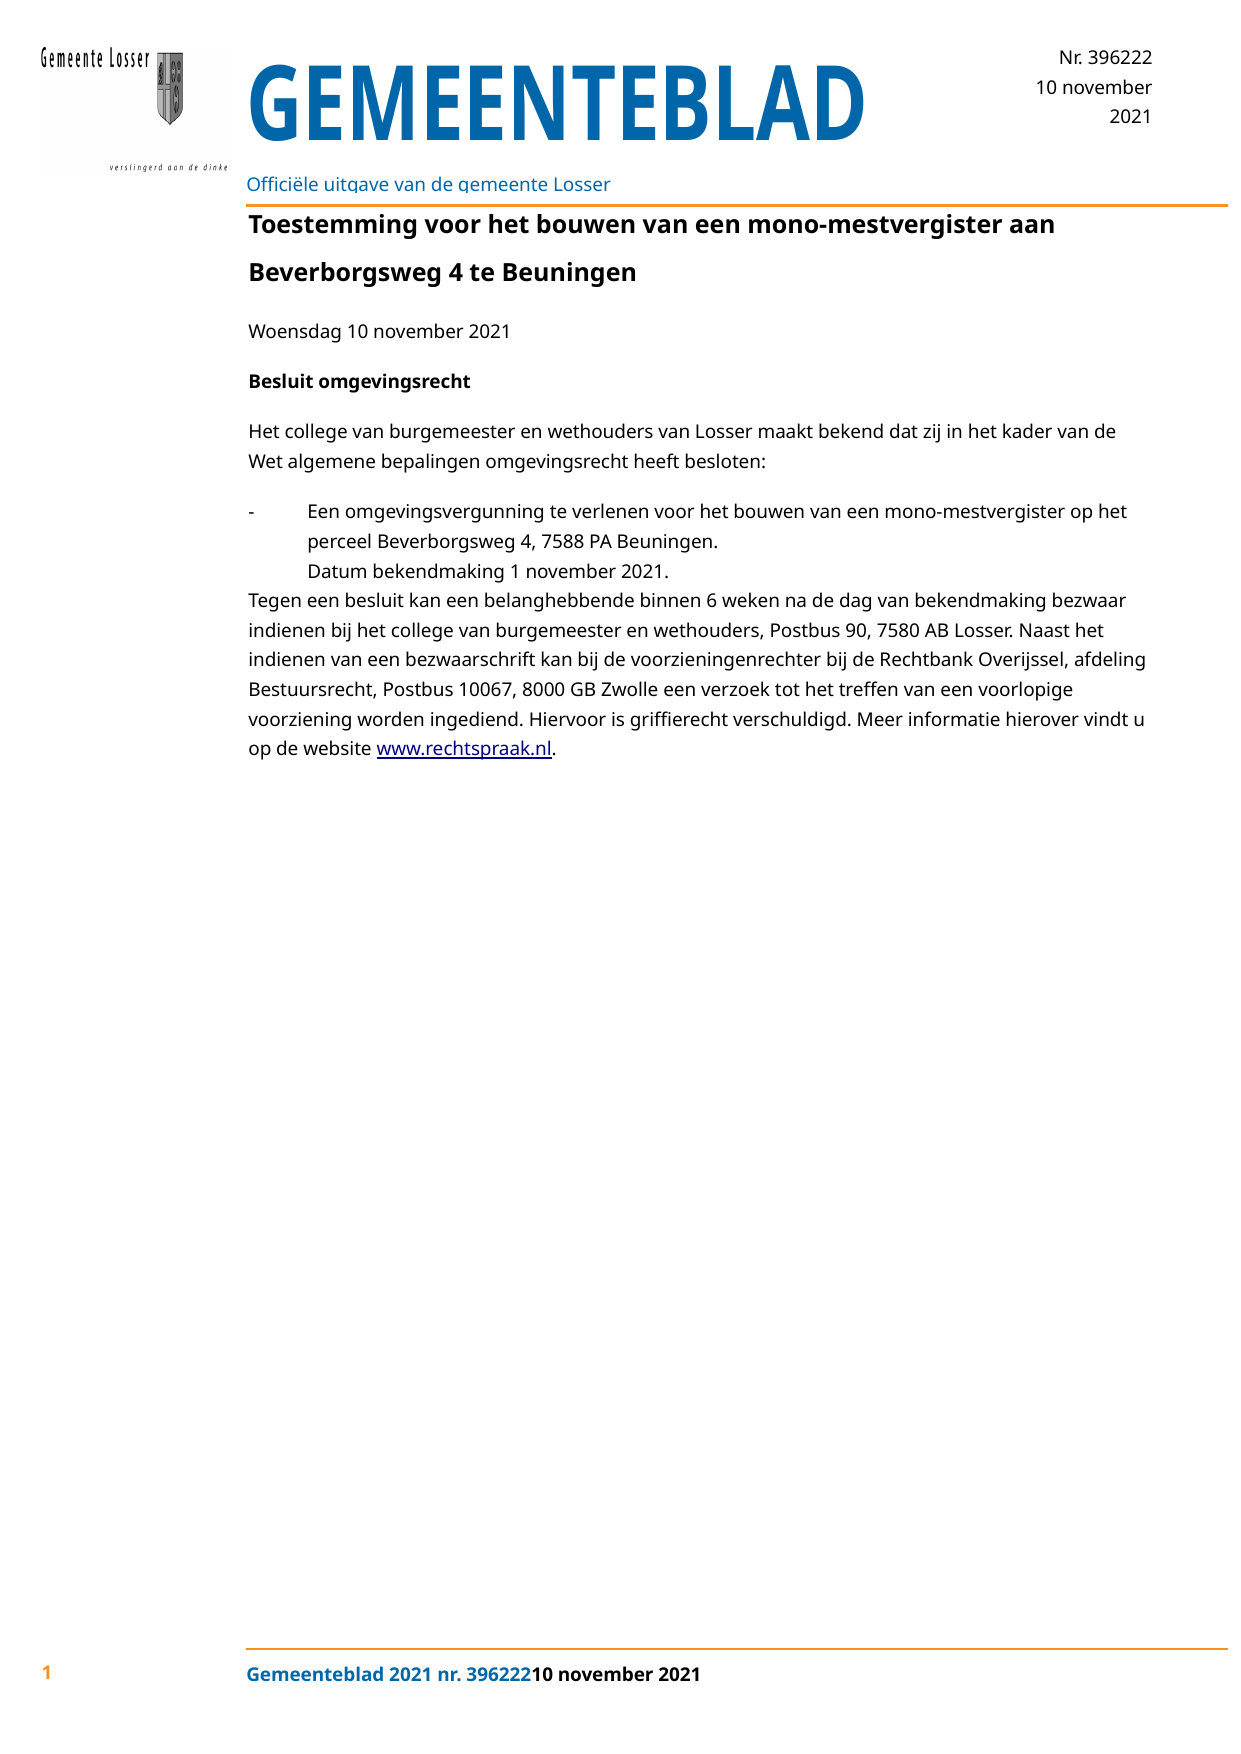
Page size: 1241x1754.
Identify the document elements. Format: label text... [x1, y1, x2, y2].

list Datum bekendmaking 1 november 2021. [248, 558, 1152, 584]
text Toestemming voor het bouwen van een mono-mestvergister aan Beverborgsweg 4 te Beuningen [248, 207, 1152, 288]
text Het college van burgemeester en wethouders van Losser maakt bekend dat zij in het kader van de Wet algemene bepalingen omgevingsrecht heeft besloten: [248, 419, 1152, 474]
text Besluit omgevingsrecht [248, 368, 1152, 394]
text Tegen een besluit kan een belanghebbende binnen 6 weken na de dag van bekendmaking bezwaar indienen bij het college van burgemeester en wethouders, Postbus 90, 7580 AB Losser. Naast het indienen van een bezwaarschrift kan bij de voorzieningenrechter bij de Rechtbank Overijssel, afdeling Bestuursrecht, Postbus 10067, 8000 GB Zwolle een verzoek tot het treffen van een voorlopige voorziening worden ingediend. Hiervoor is griffierecht verschuldigd. Meer informatie hierover vindt u op de website www.rechtspraak.nl. [248, 587, 1152, 761]
list Een omgevingsvergunning te verlenen voor het bouwen van een mono-mestvergister op het perceel Beverborgsweg 4, 7588 PA Beuningen. [248, 499, 1152, 554]
text Woensdag 10 november 2021 [248, 318, 1152, 344]
picture [41, 47, 231, 172]
